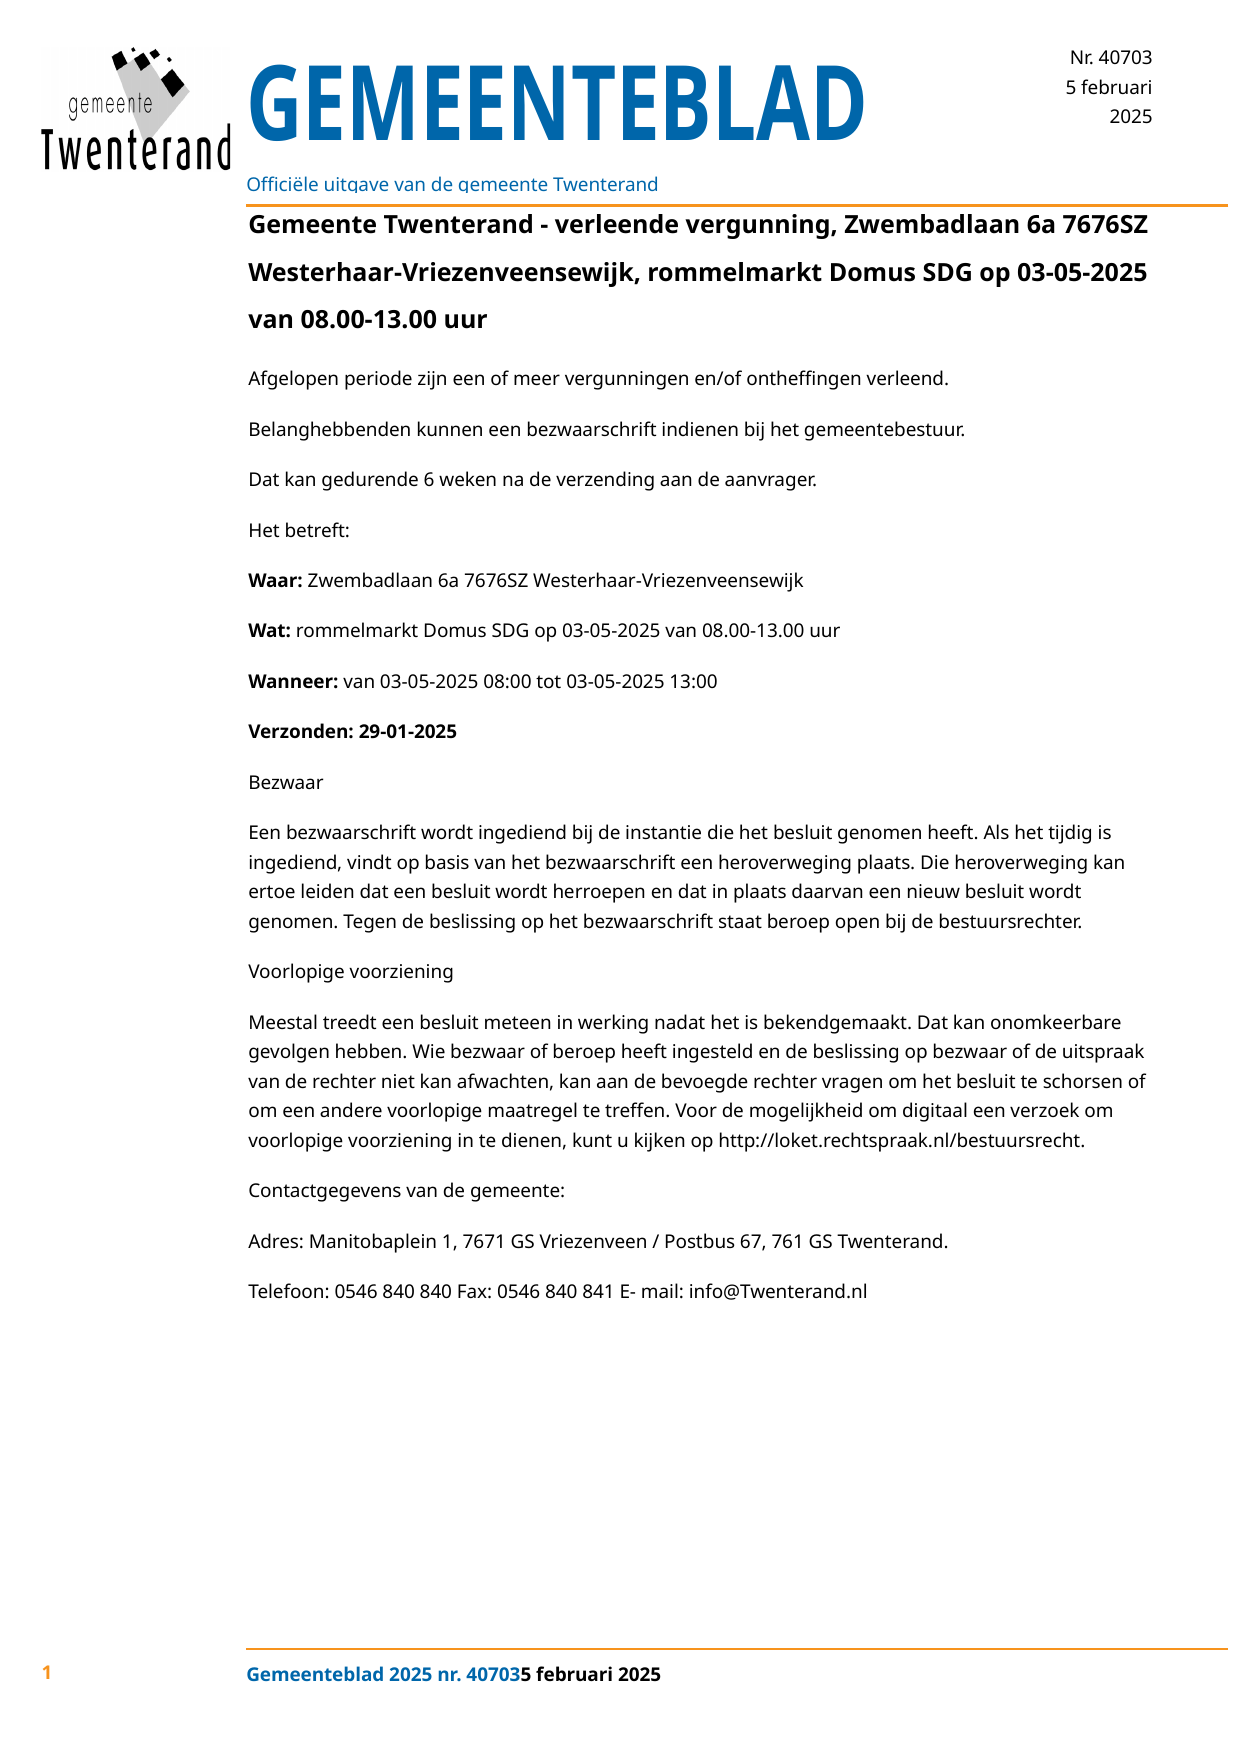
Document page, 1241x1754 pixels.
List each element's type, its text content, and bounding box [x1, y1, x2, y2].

text Telefoon: 0546 840 840 Fax: 0546 840 841 E- mail: info@Twenterand.nl [248, 1278, 1152, 1304]
text Contactgegevens van de gemeente: [248, 1178, 1152, 1203]
text Adres: Manitobaplein 1, 7671 GS Vriezenveen / Postbus 67, 761 GS Twenterand. [248, 1228, 1152, 1254]
text Meestal treedt een besluit meteen in werking nadat het is bekendgemaakt. Dat kan onomkeerbare gevolgen hebben. Wie bezwaar of beroep heeft ingesteld en de beslissing op bezwaar of de uitspraak van de rechter niet kan afwachten, kan aan de bevoegde rechter vragen om het besluit te schorsen of om een andere voorlopige maatregel te treffen. Voor de mogelijkheid om digitaal een verzoek om voorlopige voorziening in te dienen, kunt u kijken op http://loket.rechtspraak.nl/bestuursrecht. [248, 1009, 1152, 1153]
text Een bezwaarschrift wordt ingediend bij de instantie die het besluit genomen heeft. Als het tijdig is ingediend, vindt op basis van het bezwaarschrift een heroverweging plaats. Die heroverweging kan ertoe leiden dat een besluit wordt herroepen en dat in plaats daarvan een nieuw besluit wordt genomen. Tegen de beslissing op het bezwaarschrift staat beroep open bij de bestuursrechter. [248, 819, 1152, 934]
text Voorlopige voorziening [248, 958, 1152, 984]
text Belanghebbenden kunnen een bezwaarschrift indienen bij het gemeentebestuur. [248, 416, 1152, 442]
text Wanneer: van 03-05-2025 08:00 tot 03-05-2025 13:00 [248, 668, 1152, 694]
text Verzonden: 29-01-2025 [248, 718, 1152, 744]
text Waar: Zwembadlaan 6a 7676SZ Westerhaar-Vriezenveensewijk [248, 567, 1152, 593]
text Gemeente Twenterand - verleende vergunning, Zwembadlaan 6a 7676SZ Westerhaar-Vriezenveensewijk, rommelmarkt Domus SDG op 03-05-2025 van 08.00-13.00 uur [248, 207, 1152, 336]
text Afgelopen periode zijn een of meer vergunningen en/of ontheffingen verleend. [248, 366, 1152, 391]
text Bezwaar [248, 769, 1152, 794]
text Het betreft: [248, 517, 1152, 542]
text Dat kan gedurende 6 weken na de verzending aan de aanvrager. [248, 466, 1152, 492]
text Wat: rommelmarkt Domus SDG op 03-05-2025 van 08.00-13.00 uur [248, 618, 1152, 643]
picture [41, 47, 231, 172]
